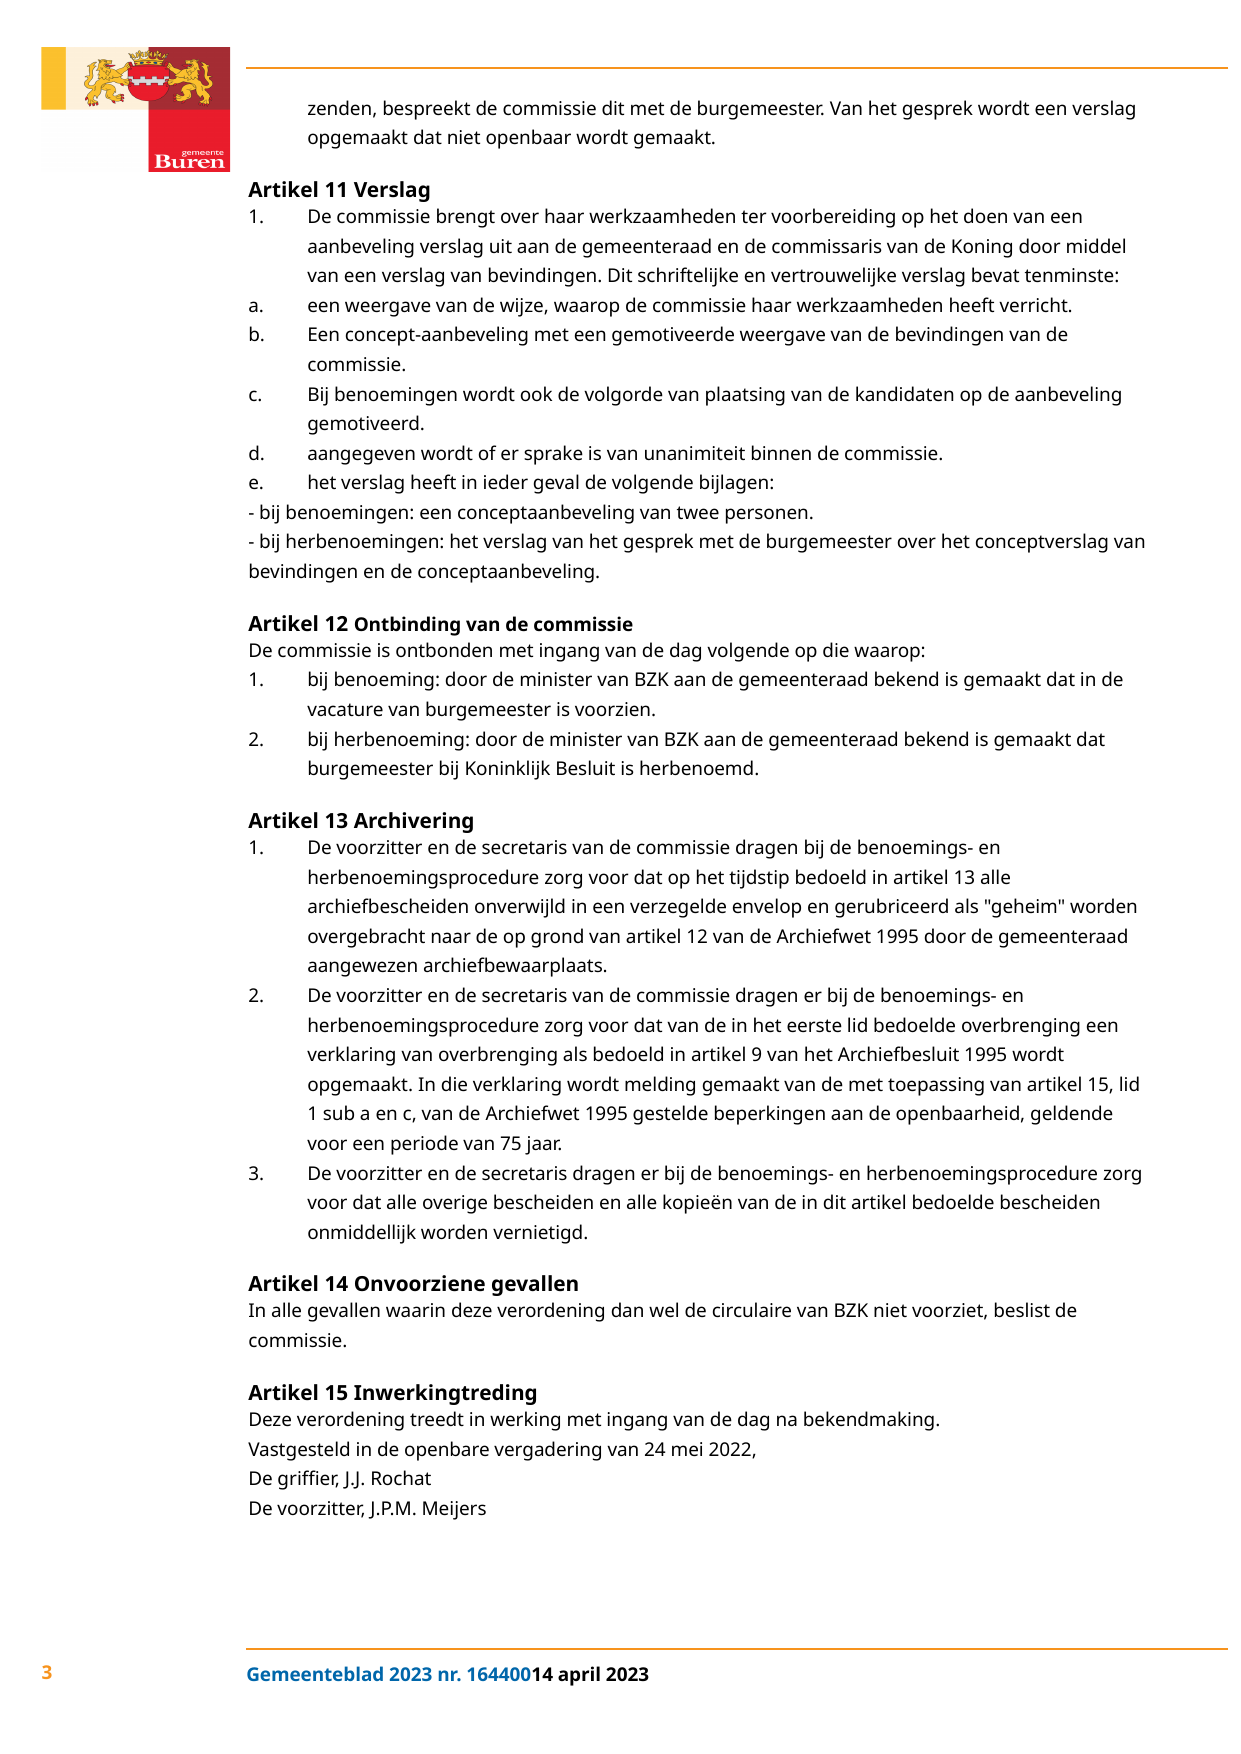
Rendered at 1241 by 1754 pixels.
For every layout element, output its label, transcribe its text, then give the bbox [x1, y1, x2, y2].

text De griffier, J.J. Rochat [248, 1465, 1152, 1491]
picture [41, 47, 231, 172]
text Artikel 13 Archivering [248, 806, 1152, 834]
list De commissie brengt over haar werkzaamheden ter voorbereiding op het doen van een aanbeveling verslag uit aan de gemeenteraad en de commissaris van de Koning door middel van een verslag van bevindingen. Dit schriftelijke en vertrouwelijke verslag bevat tenminste: [248, 203, 1152, 288]
text - bij herbenoemingen: het verslag van het gesprek met de burgemeester over het conceptverslag van bevindingen en de conceptaanbeveling. [248, 529, 1152, 584]
list De voorzitter en de secretaris van de commissie dragen bij de benoemings- en herbenoemingsprocedure zorg voor dat op het tijdstip bedoeld in artikel 13 alle archiefbescheiden onverwijld in een verzegelde envelop en gerubriceerd als "geheim" worden overgebracht naar de op grond van artikel 12 van de Archiefwet 1995 door de gemeenteraad aangewezen archiefbewaarplaats. [248, 834, 1152, 978]
text De voorzitter, J.P.M. Meijers [248, 1495, 1152, 1521]
list aangegeven wordt of er sprake is van unanimiteit binnen de commissie. [248, 440, 1152, 466]
text Deze verordening treedt in werking met ingang van de dag na bekendmaking. [248, 1406, 1152, 1432]
list bij herbenoeming: door de minister van BZK aan de gemeenteraad bekend is gemaakt dat burgemeester bij Koninklijk Besluit is herbenoemd. [248, 726, 1152, 781]
list bij benoeming: door de minister van BZK aan de gemeenteraad bekend is gemaakt dat in de vacature van burgemeester is voorzien. [248, 667, 1152, 722]
text Artikel 11 Verslag [248, 175, 1152, 203]
list het verslag heeft in ieder geval de volgende bijlagen: [248, 469, 1152, 495]
list De voorzitter en de secretaris van de commissie dragen er bij de benoemings- en herbenoemingsprocedure zorg voor dat van de in het eerste lid bedoelde overbrenging een verklaring van overbrenging als bedoeld in artikel 9 van het Archiefbesluit 1995 wordt opgemaakt. In die verklaring wordt melding gemaakt van de met toepassing van artikel 15, lid 1 sub a en c, van de Archiefwet 1995 gestelde beperkingen aan de openbaarheid, geldende voor een periode van 75 jaar. [248, 982, 1152, 1156]
list zenden, bespreekt de commissie dit met de burgemeester. Van het gesprek wordt een verslag opgemaakt dat niet openbaar wordt gemaakt. [248, 95, 1152, 150]
text Artikel 14 Onvoorziene gevallen [248, 1269, 1152, 1298]
list Bij benoemingen wordt ook de volgorde van plaatsing van de kandidaten op de aanbeveling gemotiveerd. [248, 381, 1152, 436]
text De commissie is ontbonden met ingang van de dag volgende op die waarop: [248, 637, 1152, 663]
text Artikel 12 Ontbinding van de commissie [248, 609, 1152, 637]
list een weergave van de wijze, waarop de commissie haar werkzaamheden heeft verricht. [248, 292, 1152, 318]
text Vastgesteld in de openbare vergadering van 24 mei 2022, [248, 1436, 1152, 1461]
text - bij benoemingen: een conceptaanbeveling van twee personen. [248, 499, 1152, 525]
text In alle gevallen waarin deze verordening dan wel de circulaire van BZK niet voorziet, beslist de commissie. [248, 1298, 1152, 1353]
list De voorzitter en de secretaris dragen er bij de benoemings- en herbenoemingsprocedure zorg voor dat alle overige bescheiden en alle kopieën van de in dit artikel bedoelde bescheiden onmiddellijk worden vernietigd. [248, 1160, 1152, 1244]
list Een concept-aanbeveling met een gemotiveerde weergave van de bevindingen van de commissie. [248, 322, 1152, 377]
text Artikel 15 Inwerkingtreding [248, 1378, 1152, 1406]
